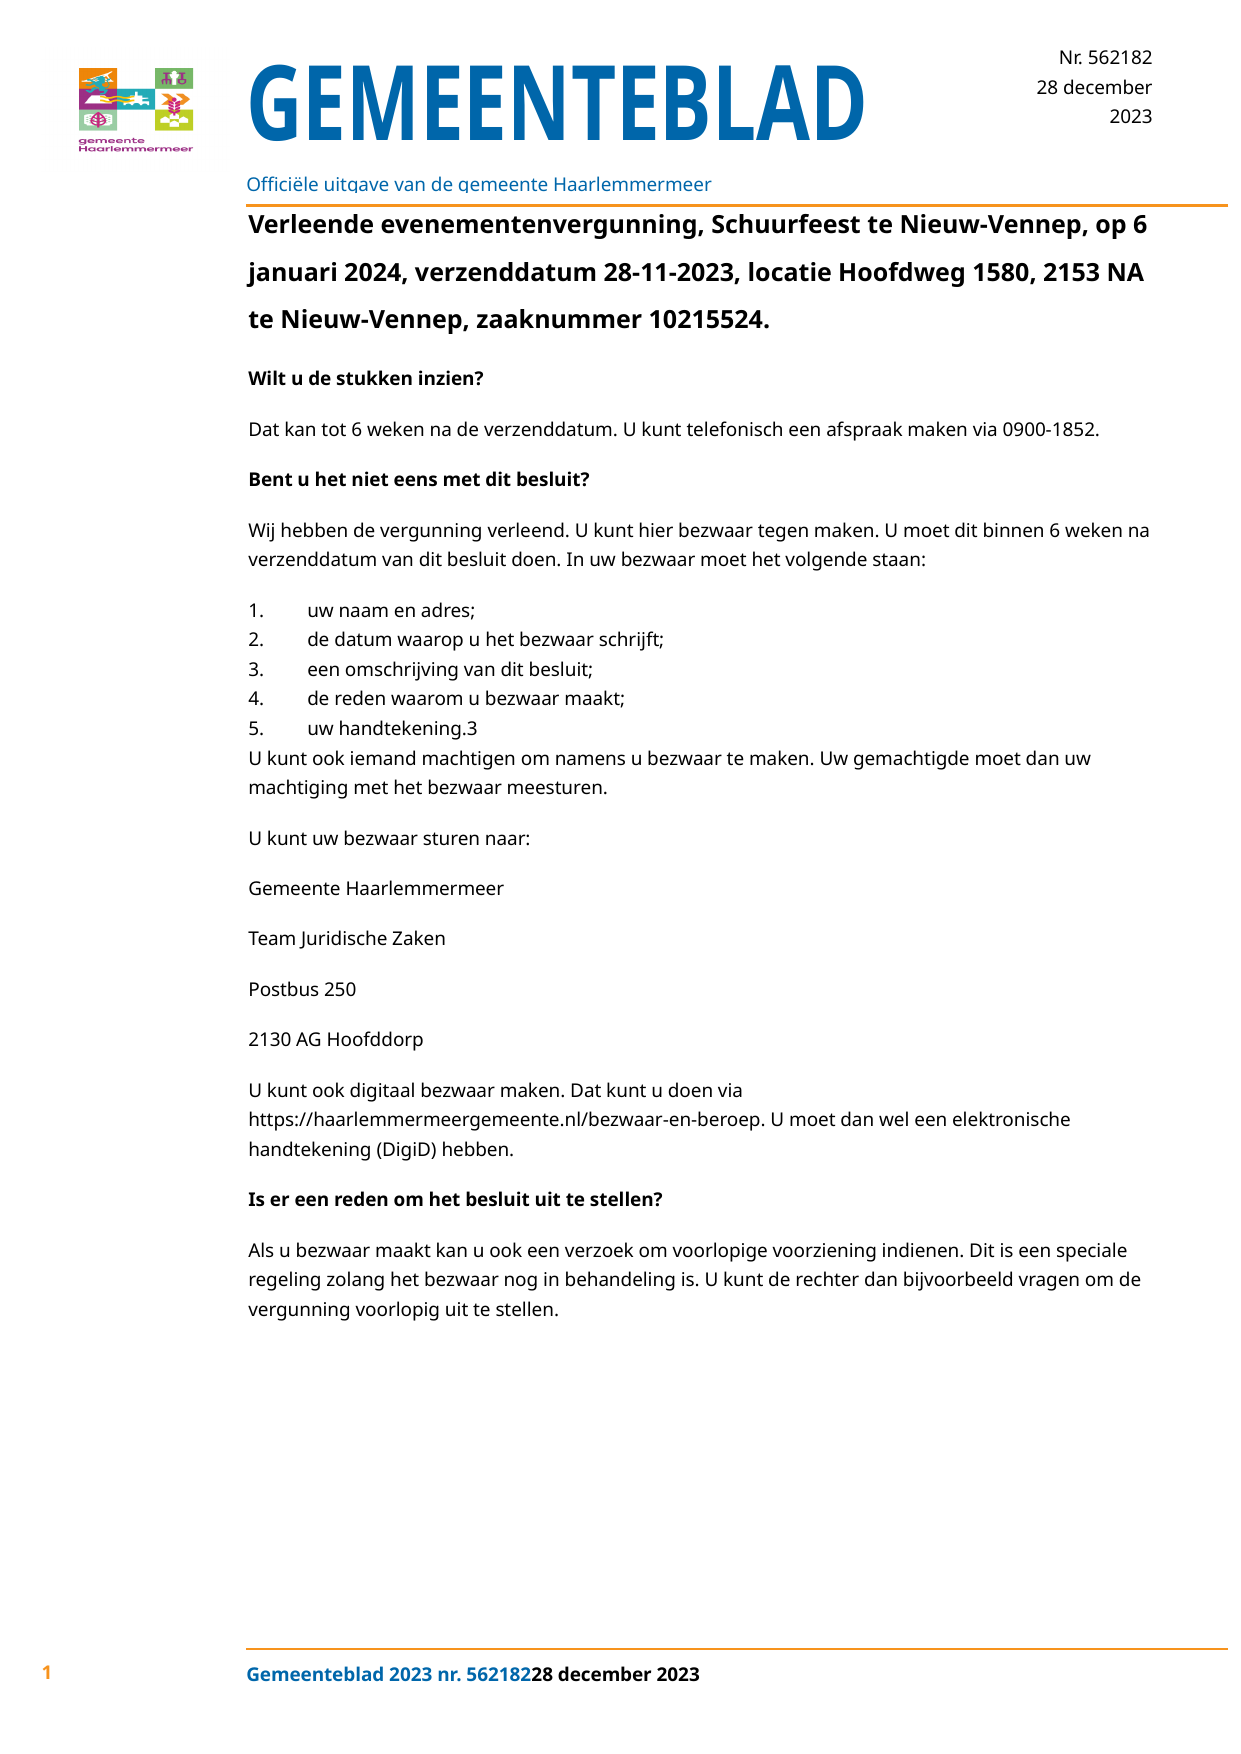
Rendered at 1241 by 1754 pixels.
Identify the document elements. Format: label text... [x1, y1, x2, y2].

text 2130 AG Hoofddorp [248, 1026, 1152, 1052]
text Postbus 250 [248, 976, 1152, 1002]
list een omschrijving van dit besluit; [248, 656, 1152, 682]
text Wij hebben de vergunning verleend. U kunt hier bezwaar tegen maken. U moet dit binnen 6 weken na verzenddatum van dit besluit doen. In uw bezwaar moet het volgende staan: [248, 517, 1152, 572]
text Bent u het niet eens met dit besluit? [248, 466, 1152, 492]
text Is er een reden om het besluit uit te stellen? [248, 1186, 1152, 1212]
text Als u bezwaar maakt kan u ook een verzoek om voorlopige voorziening indienen. Dit is een speciale regeling zolang het bezwaar nog in behandeling is. U kunt de rechter dan bijvoorbeeld vragen om de vergunning voorlopig uit te stellen. [248, 1237, 1152, 1322]
text Wilt u de stukken inzien? [248, 366, 1152, 391]
text U kunt ook digitaal bezwaar maken. Dat kunt u doen via https://haarlemmermeergemeente.nl/bezwaar-en-beroep. U moet dan wel een elektronische handtekening (DigiD) hebben. [248, 1077, 1152, 1162]
text Team Juridische Zaken [248, 926, 1152, 951]
list de datum waarop u het bezwaar schrijft; [248, 626, 1152, 652]
text Verleende evenementenvergunning, Schuurfeest te Nieuw-Vennep, op 6 januari 2024, verzenddatum 28-11-2023, locatie Hoofdweg 1580, 2153 NA te Nieuw-Vennep, zaaknummer 10215524. [248, 207, 1152, 336]
text U kunt uw bezwaar sturen naar: [248, 825, 1152, 850]
text Dat kan tot 6 weken na de verzenddatum. U kunt telefonisch een afspraak maken via 0900-1852. [248, 416, 1152, 442]
text U kunt ook iemand machtigen om namens u bezwaar te maken. Uw gemachtigde moet dan uw machtiging met het bezwaar meesturen. [248, 745, 1152, 800]
text Gemeente Haarlemmermeer [248, 875, 1152, 901]
list uw handtekening.3 [248, 715, 1152, 741]
picture [41, 47, 231, 172]
list de reden waarom u bezwaar maakt; [248, 686, 1152, 711]
list uw naam en adres; [248, 597, 1152, 622]
